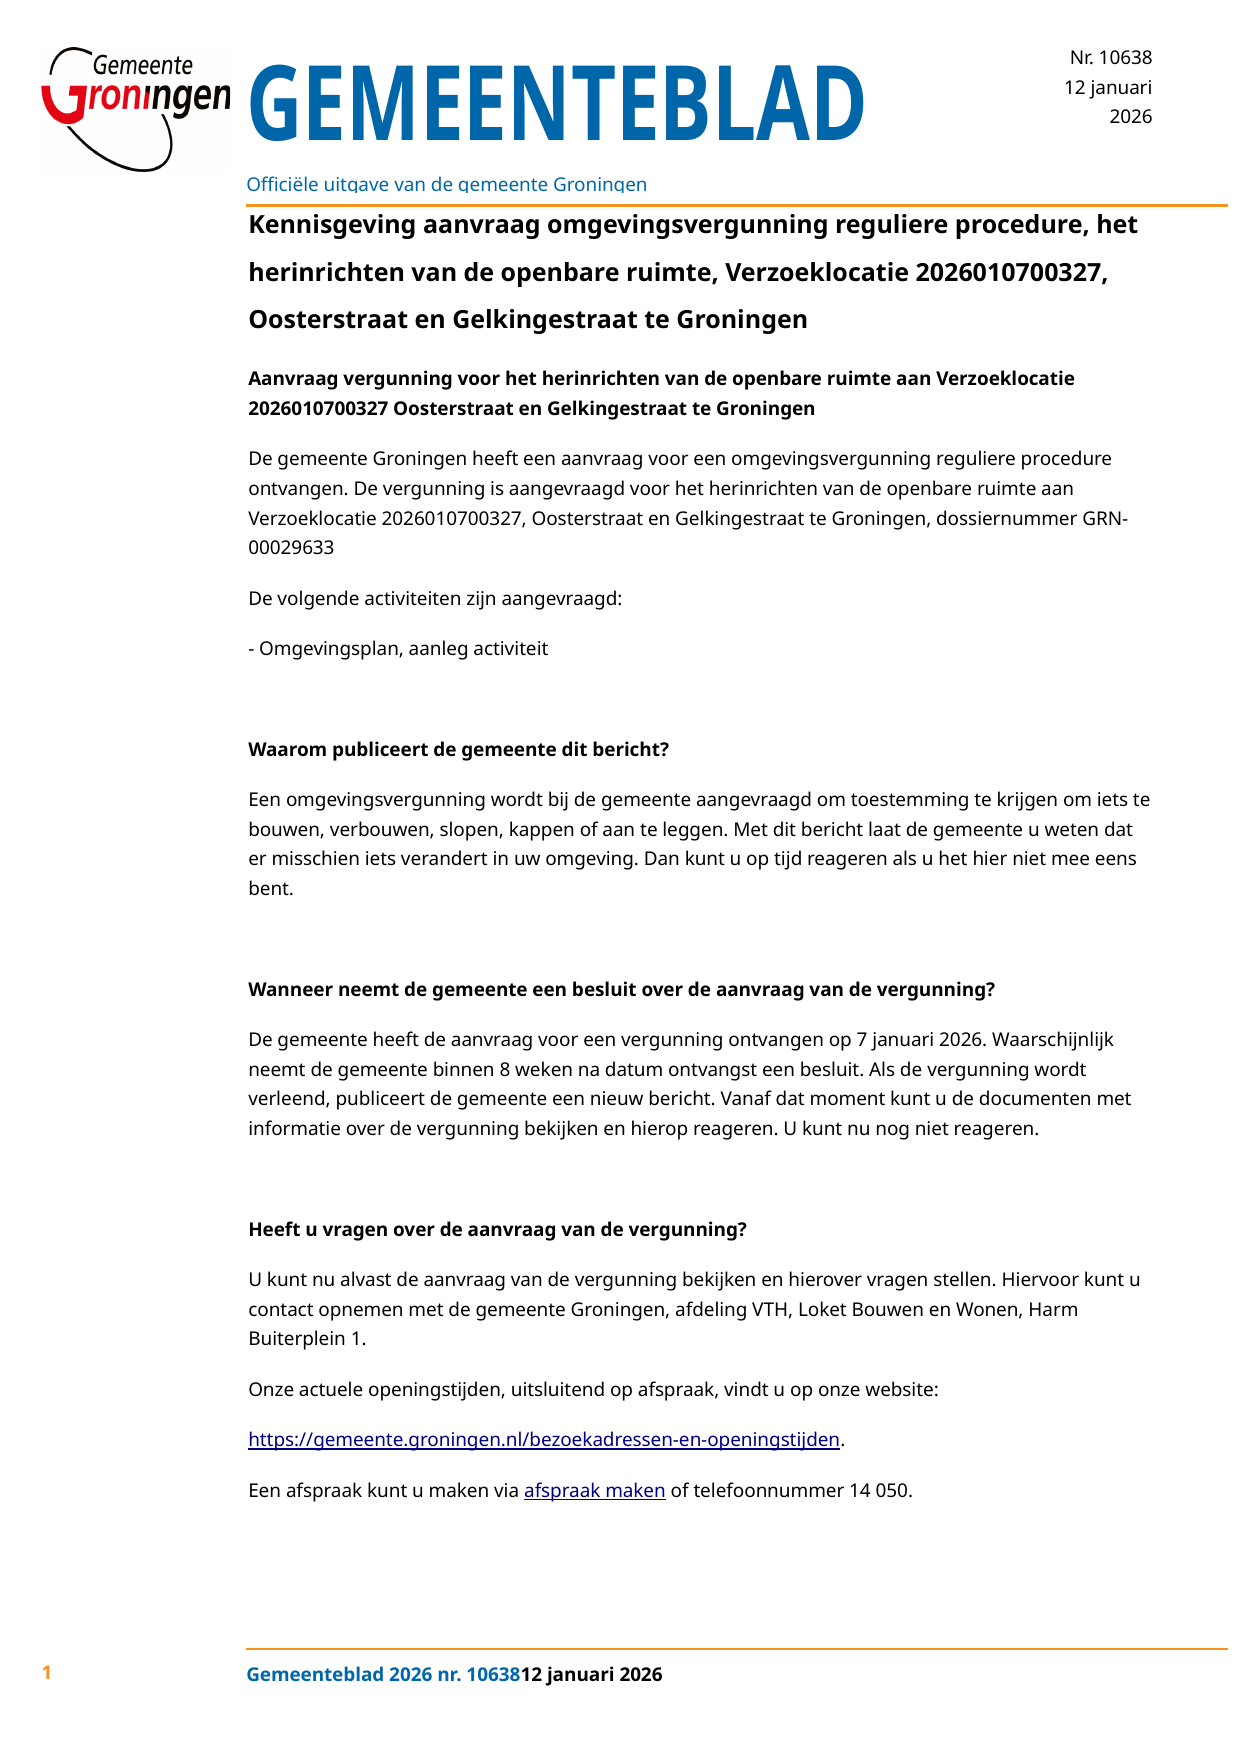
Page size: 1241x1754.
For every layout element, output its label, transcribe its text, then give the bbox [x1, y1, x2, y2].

text Onze actuele openingstijden, uitsluitend op afspraak, vindt u op onze website: [248, 1376, 1152, 1402]
text Aanvraag vergunning voor het herinrichten van de openbare ruimte aan Verzoeklocatie 2026010700327 Oosterstraat en Gelkingestraat te Groningen [248, 366, 1152, 421]
text De volgende activiteiten zijn aangevraagd: [248, 585, 1152, 610]
text De gemeente heeft de aanvraag voor een vergunning ontvangen op 7 januari 2026. Waarschijnlijk neemt de gemeente binnen 8 weken na datum ontvangst een besluit. Als de vergunning wordt verleend, publiceert de gemeente een nieuw bericht. Vanaf dat moment kunt u de documenten met informatie over de vergunning bekijken en hierop reageren. U kunt nu nog niet reageren. [248, 1026, 1152, 1141]
picture [41, 47, 231, 172]
text U kunt nu alvast de aanvraag van de vergunning bekijken en hierover vragen stellen. Hiervoor kunt u contact opnemen met de gemeente Groningen, afdeling VTH, Loket Bouwen en Wonen, Harm Buiterplein 1. [248, 1266, 1152, 1351]
text Een omgevingsvergunning wordt bij de gemeente aangevraagd om toestemming te krijgen om iets te bouwen, verbouwen, slopen, kappen of aan te leggen. Met dit bericht laat de gemeente u weten dat er misschien iets verandert in uw omgeving. Dan kunt u op tijd reageren als u het hier niet mee eens bent. [248, 786, 1152, 901]
text - Omgevingsplan, aanleg activiteit [248, 635, 1152, 661]
text Wanneer neemt de gemeente een besluit over de aanvraag van de vergunning? [248, 976, 1152, 1002]
text De gemeente Groningen heeft een aanvraag voor een omgevingsvergunning reguliere procedure ontvangen. De vergunning is aangevraagd voor het herinrichten van de openbare ruimte aan Verzoeklocatie 2026010700327, Oosterstraat en Gelkingestraat te Groningen, dossiernummer GRN-00029633 [248, 446, 1152, 560]
text Heeft u vragen over de aanvraag van de vergunning? [248, 1216, 1152, 1242]
text Kennisgeving aanvraag omgevingsvergunning reguliere procedure, het herinrichten van de openbare ruimte, Verzoeklocatie 2026010700327, Oosterstraat en Gelkingestraat te Groningen [248, 207, 1152, 336]
text https://gemeente.groningen.nl/bezoekadressen-en-openingstijden. [248, 1426, 1152, 1452]
text Een afspraak kunt u maken via afspraak maken of telefoonnummer 14 050. [248, 1477, 1152, 1502]
text Waarom publiceert de gemeente dit bericht? [248, 736, 1152, 762]
